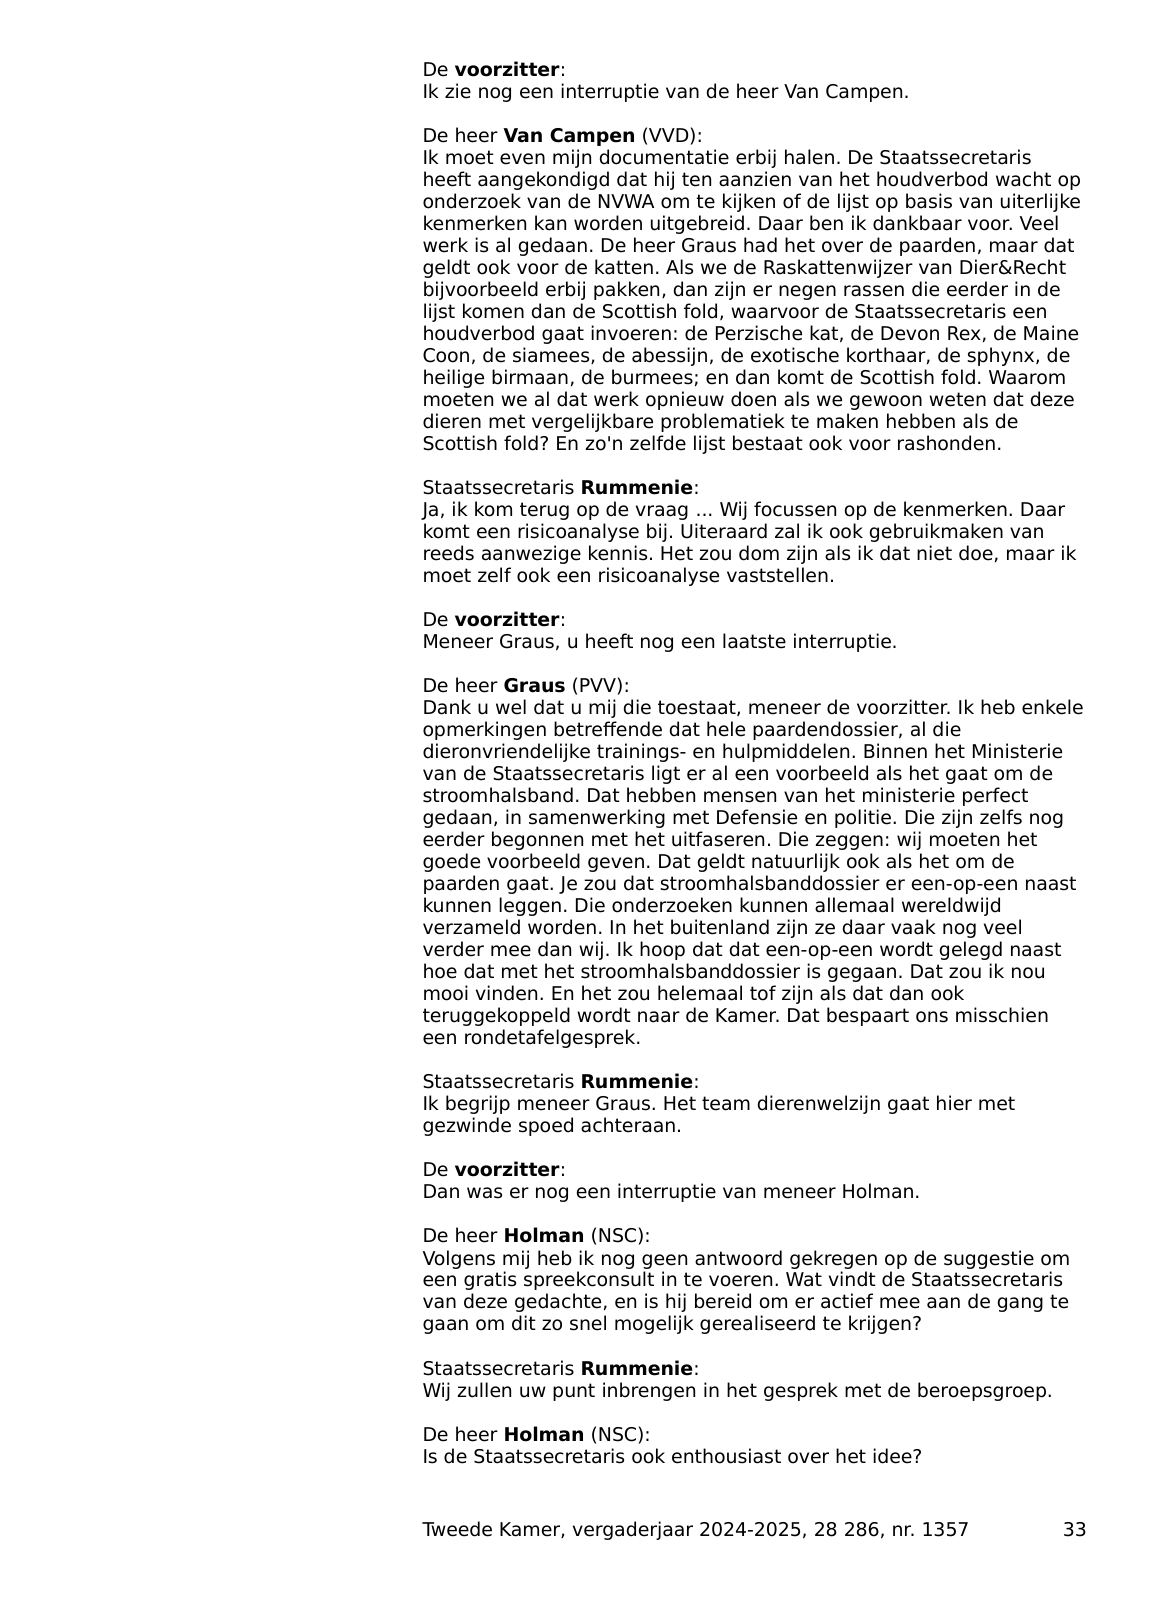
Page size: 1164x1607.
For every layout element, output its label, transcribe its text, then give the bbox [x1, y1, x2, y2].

text Staatssecretaris Rummenie: [422, 1357, 1087, 1379]
text Meneer Graus, u heeft nog een laatste interruptie. [422, 631, 1087, 653]
text Ja, ik kom terug op de vraag ... Wij focussen op de kenmerken. Daar komt een risicoanalyse bij. Uiteraard zal ik ook gebruikmaken van reeds aanwezige kennis. Het zou dom zijn als ik dat niet doe, maar ik moet zelf ook een risicoanalyse vaststellen. [422, 499, 1087, 587]
text Wij zullen uw punt inbrengen in het gesprek met de beroepsgroep. [422, 1379, 1087, 1401]
text Staatssecretaris Rummenie: [422, 1071, 1087, 1093]
text Is de Staatssecretaris ook enthousiast over het idee? [422, 1446, 1087, 1468]
text De heer Holman (NSC): [422, 1424, 1087, 1446]
text De heer Holman (NSC): [422, 1225, 1087, 1247]
text Volgens mij heb ik nog geen antwoord gekregen op de suggestie om een gratis spreekconsult in te voeren. Wat vindt de Staatssecretaris van deze gedachte, en is hij bereid om er actief mee aan de gang te gaan om dit zo snel mogelijk gerealiseerd te krijgen? [422, 1247, 1087, 1335]
text De voorzitter: [422, 609, 1087, 631]
text Dan was er nog een interruptie van meneer Holman. [422, 1181, 1087, 1203]
text Ik begrijp meneer Graus. Het team dierenwelzijn gaat hier met gezwinde spoed achteraan. [422, 1093, 1087, 1137]
text Ik zie nog een interruptie van de heer Van Campen. [422, 81, 1087, 103]
text Dank u wel dat u mij die toestaat, meneer de voorzitter. Ik heb enkele opmerkingen betreffende dat hele paardendossier, al die dieronvriendelijke trainings- en hulpmiddelen. Binnen het Ministerie van de Staatssecretaris ligt er al een voorbeeld als het gaat om de stroomhalsband. Dat hebben mensen van het ministerie perfect gedaan, in samenwerking met Defensie en politie. Die zijn zelfs nog eerder begonnen met het uitfaseren. Die zeggen: wij moeten het goede voorbeeld geven. Dat geldt natuurlijk ook als het om de paarden gaat. Je zou dat stroomhalsbanddossier er een-op-een naast kunnen leggen. Die onderzoeken kunnen allemaal wereldwijd verzameld worden. In het buitenland zijn ze daar vaak nog veel verder mee dan wij. Ik hoop dat dat een-op-een wordt gelegd naast hoe dat met het stroomhalsbanddossier is gegaan. Dat zou ik nou mooi vinden. En het zou helemaal tof zijn als dat dan ook teruggekoppeld wordt naar de Kamer. Dat bespaart ons misschien een rondetafelgesprek. [422, 697, 1087, 1049]
text De voorzitter: [422, 1159, 1087, 1181]
text De voorzitter: [422, 59, 1087, 81]
text Ik moet even mijn documentatie erbij halen. De Staatssecretaris heeft aangekondigd dat hij ten aanzien van het houdverbod wacht op onderzoek van de NVWA om te kijken of de lijst op basis van uiterlijke kenmerken kan worden uitgebreid. Daar ben ik dankbaar voor. Veel werk is al gedaan. De heer Graus had het over de paarden, maar dat geldt ook voor de katten. Als we de Raskattenwijzer van Dier&Recht bijvoorbeeld erbij pakken, dan zijn er negen rassen die eerder in de lijst komen dan de Scottish fold, waarvoor de Staatssecretaris een houdverbod gaat invoeren: de Perzische kat, de Devon Rex, de Maine Coon, de siamees, de abessijn, de exotische korthaar, de sphynx, de heilige birmaan, de burmees; en dan komt de Scottish fold. Waarom moeten we al dat werk opnieuw doen als we gewoon weten dat deze dieren met vergelijkbare problematiek te maken hebben als de Scottish fold? En zo'n zelfde lijst bestaat ook voor rashonden. [422, 147, 1087, 455]
text De heer Van Campen (VVD): [422, 125, 1087, 147]
text Staatssecretaris Rummenie: [422, 477, 1087, 499]
text De heer Graus (PVV): [422, 675, 1087, 697]
